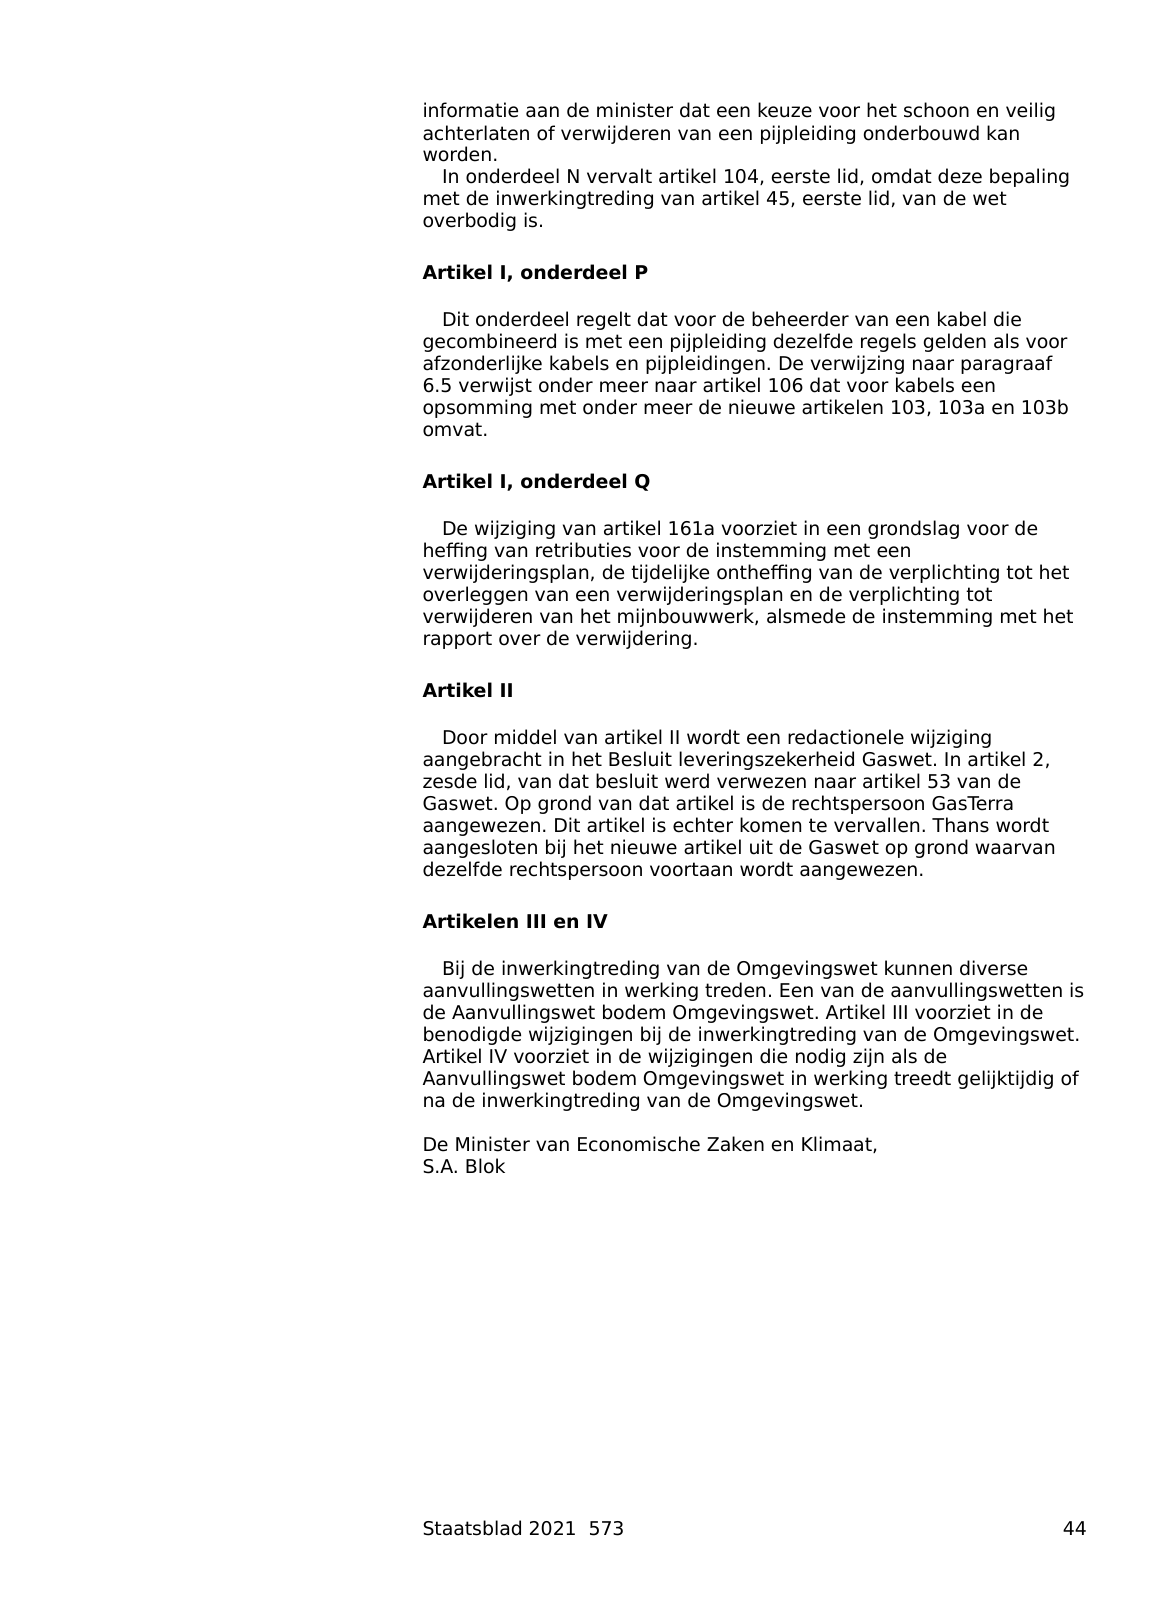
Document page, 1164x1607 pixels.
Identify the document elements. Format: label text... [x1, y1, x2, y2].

text Dit onderdeel regelt dat voor de beheerder van een kabel die gecombineerd is met een pijpleiding dezelfde regels gelden als voor afzonderlijke kabels en pijpleidingen. De verwijzing naar paragraaf 6.5 verwijst onder meer naar artikel 106 dat voor kabels een opsomming met onder meer de nieuwe artikelen 103, 103a en 103b omvat. [422, 309, 1087, 441]
text De wijziging van artikel 161a voorziet in een grondslag voor de heffing van retributies voor de instemming met een verwijderingsplan, de tijdelijke ontheffing van de verplichting tot het overleggen van een verwijderingsplan en de verplichting tot verwijderen van het mijnbouwwerk, alsmede de instemming met het rapport over de verwijdering. [422, 518, 1087, 650]
text Door middel van artikel II wordt een redactionele wijziging aangebracht in het Besluit leveringszekerheid Gaswet. In artikel 2, zesde lid, van dat besluit werd verwezen naar artikel 53 van de Gaswet. Op grond van dat artikel is de rechtspersoon GasTerra aangewezen. Dit artikel is echter komen te vervallen. Thans wordt aangesloten bij het nieuwe artikel uit de Gaswet op grond waarvan dezelfde rechtspersoon voortaan wordt aangewezen. [422, 727, 1087, 881]
subtitle Artikelen III en IV [422, 911, 1087, 933]
text informatie aan de minister dat een keuze voor het schoon en veilig achterlaten of verwijderen van een pijpleiding onderbouwd kan worden. [422, 100, 1087, 166]
text In onderdeel N vervalt artikel 104, eerste lid, omdat deze bepaling met de inwerkingtreding van artikel 45, eerste lid, van de wet overbodig is. [422, 166, 1087, 232]
text Bij de inwerkingtreding van de Omgevingswet kunnen diverse aanvullingswetten in werking treden. Een van de aanvullingswetten is de Aanvullingswet bodem Omgevingswet. Artikel III voorziet in de benodigde wijzigingen bij de inwerkingtreding van de Omgevingswet. Artikel IV voorziet in de wijzigingen die nodig zijn als de Aanvullingswet bodem Omgevingswet in werking treedt gelijktijdig of na de inwerkingtreding van de Omgevingswet. [422, 958, 1087, 1112]
subtitle Artikel II [422, 680, 1087, 702]
text De Minister van Economische Zaken en Klimaat, S.A. Blok [422, 1134, 1087, 1178]
subtitle Artikel I, onderdeel Q [422, 471, 1087, 493]
subtitle Artikel I, onderdeel P [422, 262, 1087, 284]
